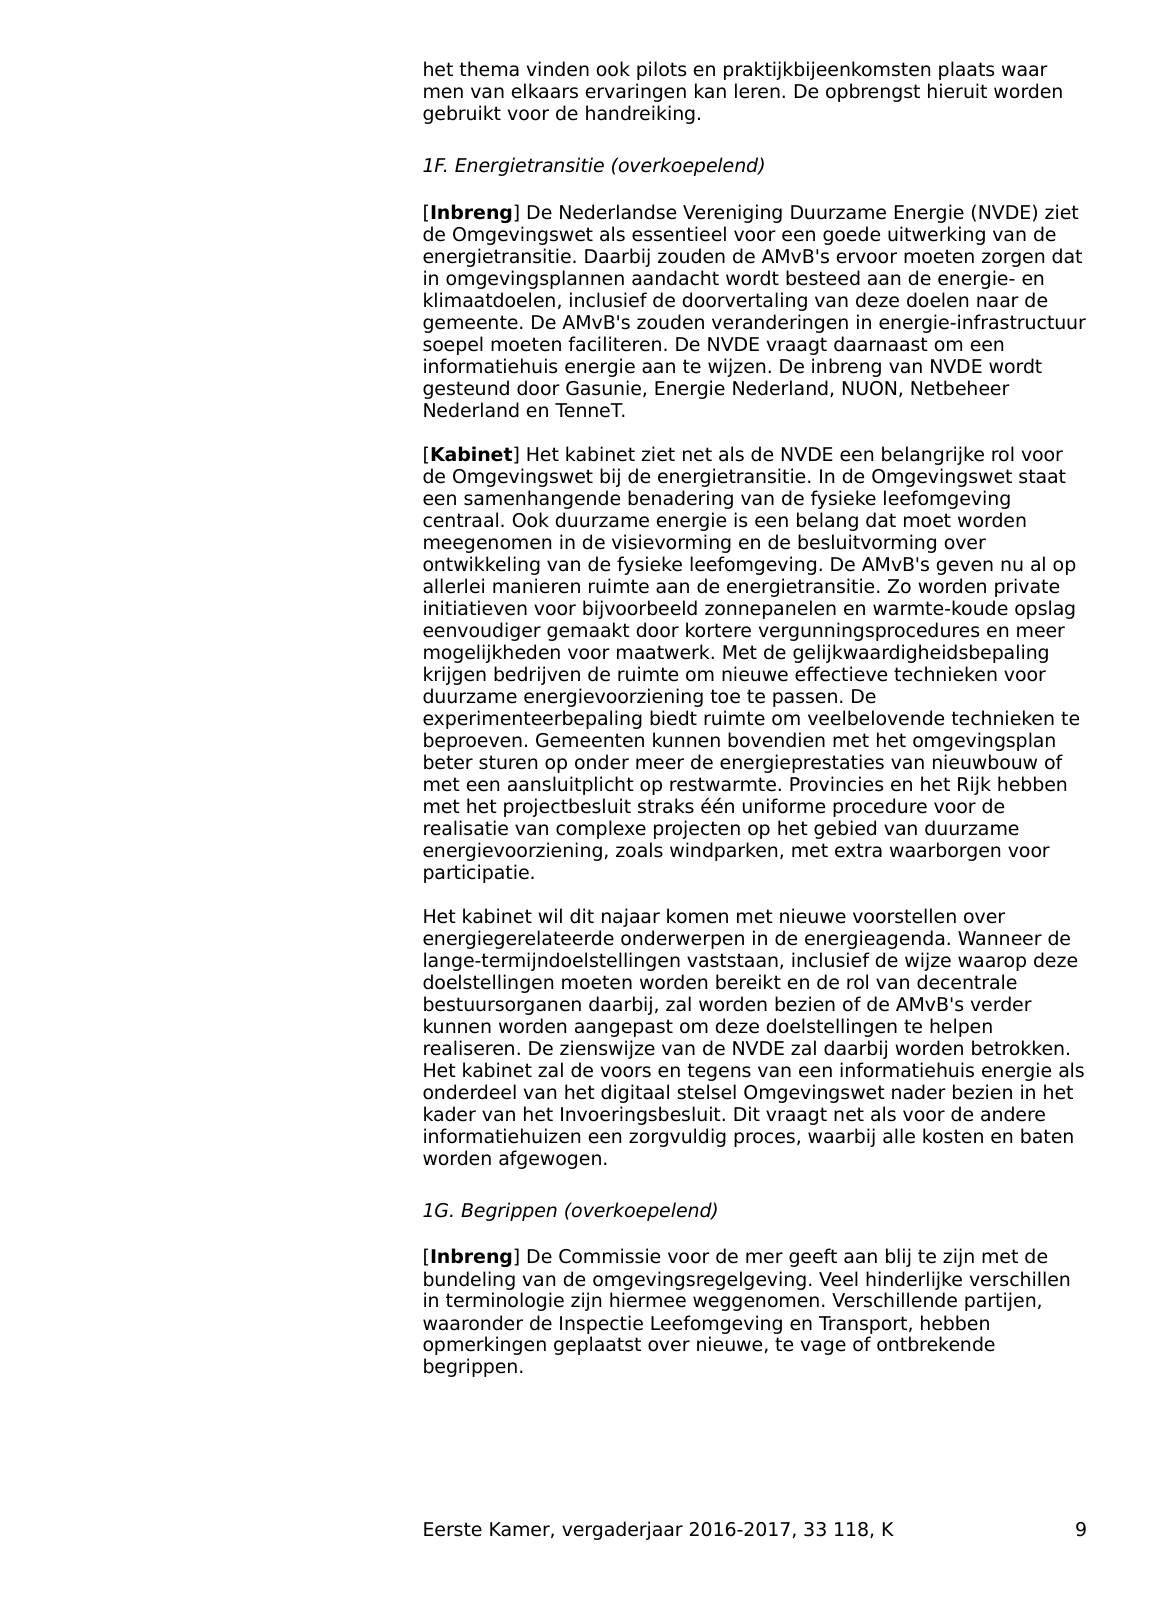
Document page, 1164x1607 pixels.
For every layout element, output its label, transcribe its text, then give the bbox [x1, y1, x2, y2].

text het thema vinden ook pilots en praktijkbijeenkomsten plaats waar men van elkaars ervaringen kan leren. De opbrengst hieruit worden gebruikt voor de handreiking. [422, 59, 1087, 125]
text Het kabinet wil dit najaar komen met nieuwe voorstellen over energiegerelateerde onderwerpen in de energieagenda. Wanneer de lange-termijndoelstellingen vaststaan, inclusief de wijze waarop deze doelstellingen moeten worden bereikt en de rol van decentrale bestuursorganen daarbij, zal worden bezien of de AMvB's verder kunnen worden aangepast om deze doelstellingen te helpen realiseren. De zienswijze van de NVDE zal daarbij worden betrokken. [422, 906, 1087, 1059]
subtitle 1G. Begrippen (overkoepelend) [422, 1199, 1087, 1221]
text [Inbreng] De Commissie voor de mer geeft aan blij te zijn met de bundeling van de omgevingsregelgeving. Veel hinderlijke verschillen in terminologie zijn hiermee weggenomen. Verschillende partijen, waaronder de Inspectie Leefomgeving en Transport, hebben opmerkingen geplaatst over nieuwe, te vage of ontbrekende begrippen. [422, 1246, 1087, 1378]
subtitle 1F. Energietransitie (overkoepelend) [422, 155, 1087, 177]
text [Inbreng] De Nederlandse Vereniging Duurzame Energie (NVDE) ziet de Omgevingswet als essentieel voor een goede uitwerking van de energietransitie. Daarbij zouden de AMvB's ervoor moeten zorgen dat in omgevingsplannen aandacht wordt besteed aan de energie- en klimaatdoelen, inclusief de doorvertaling van deze doelen naar de gemeente. De AMvB's zouden veranderingen in energie-infrastructuur soepel moeten faciliteren. De NVDE vraagt daarnaast om een informatiehuis energie aan te wijzen. De inbreng van NVDE wordt gesteund door Gasunie, Energie Nederland, NUON, Netbeheer Nederland en TenneT. [422, 202, 1087, 422]
text Het kabinet zal de voors en tegens van een informatiehuis energie als onderdeel van het digitaal stelsel Omgevingswet nader bezien in het kader van het Invoeringsbesluit. Dit vraagt net als voor de andere informatiehuizen een zorgvuldig proces, waarbij alle kosten en baten worden afgewogen. [422, 1059, 1087, 1169]
text [Kabinet] Het kabinet ziet net als de NVDE een belangrijke rol voor de Omgevingswet bij de energietransitie. In de Omgevingswet staat een samenhangende benadering van de fysieke leefomgeving centraal. Ook duurzame energie is een belang dat moet worden meegenomen in de visievorming en de besluitvorming over ontwikkeling van de fysieke leefomgeving. De AMvB's geven nu al op allerlei manieren ruimte aan de energietransitie. Zo worden private initiatieven voor bijvoorbeeld zonnepanelen en warmte-koude opslag eenvoudiger gemaakt door kortere vergunningsprocedures en meer mogelijkheden voor maatwerk. Met de gelijkwaardigheidsbepaling krijgen bedrijven de ruimte om nieuwe effectieve technieken voor duurzame energievoorziening toe te passen. De experimenteerbepaling biedt ruimte om veelbelovende technieken te beproeven. Gemeenten kunnen bovendien met het omgevingsplan beter sturen op onder meer de energieprestaties van nieuwbouw of met een aansluitplicht op restwarmte. Provincies en het Rijk hebben met het projectbesluit straks één uniforme procedure voor de realisatie van complexe projecten op het gebied van duurzame energievoorziening, zoals windparken, met extra waarborgen voor participatie. [422, 444, 1087, 883]
